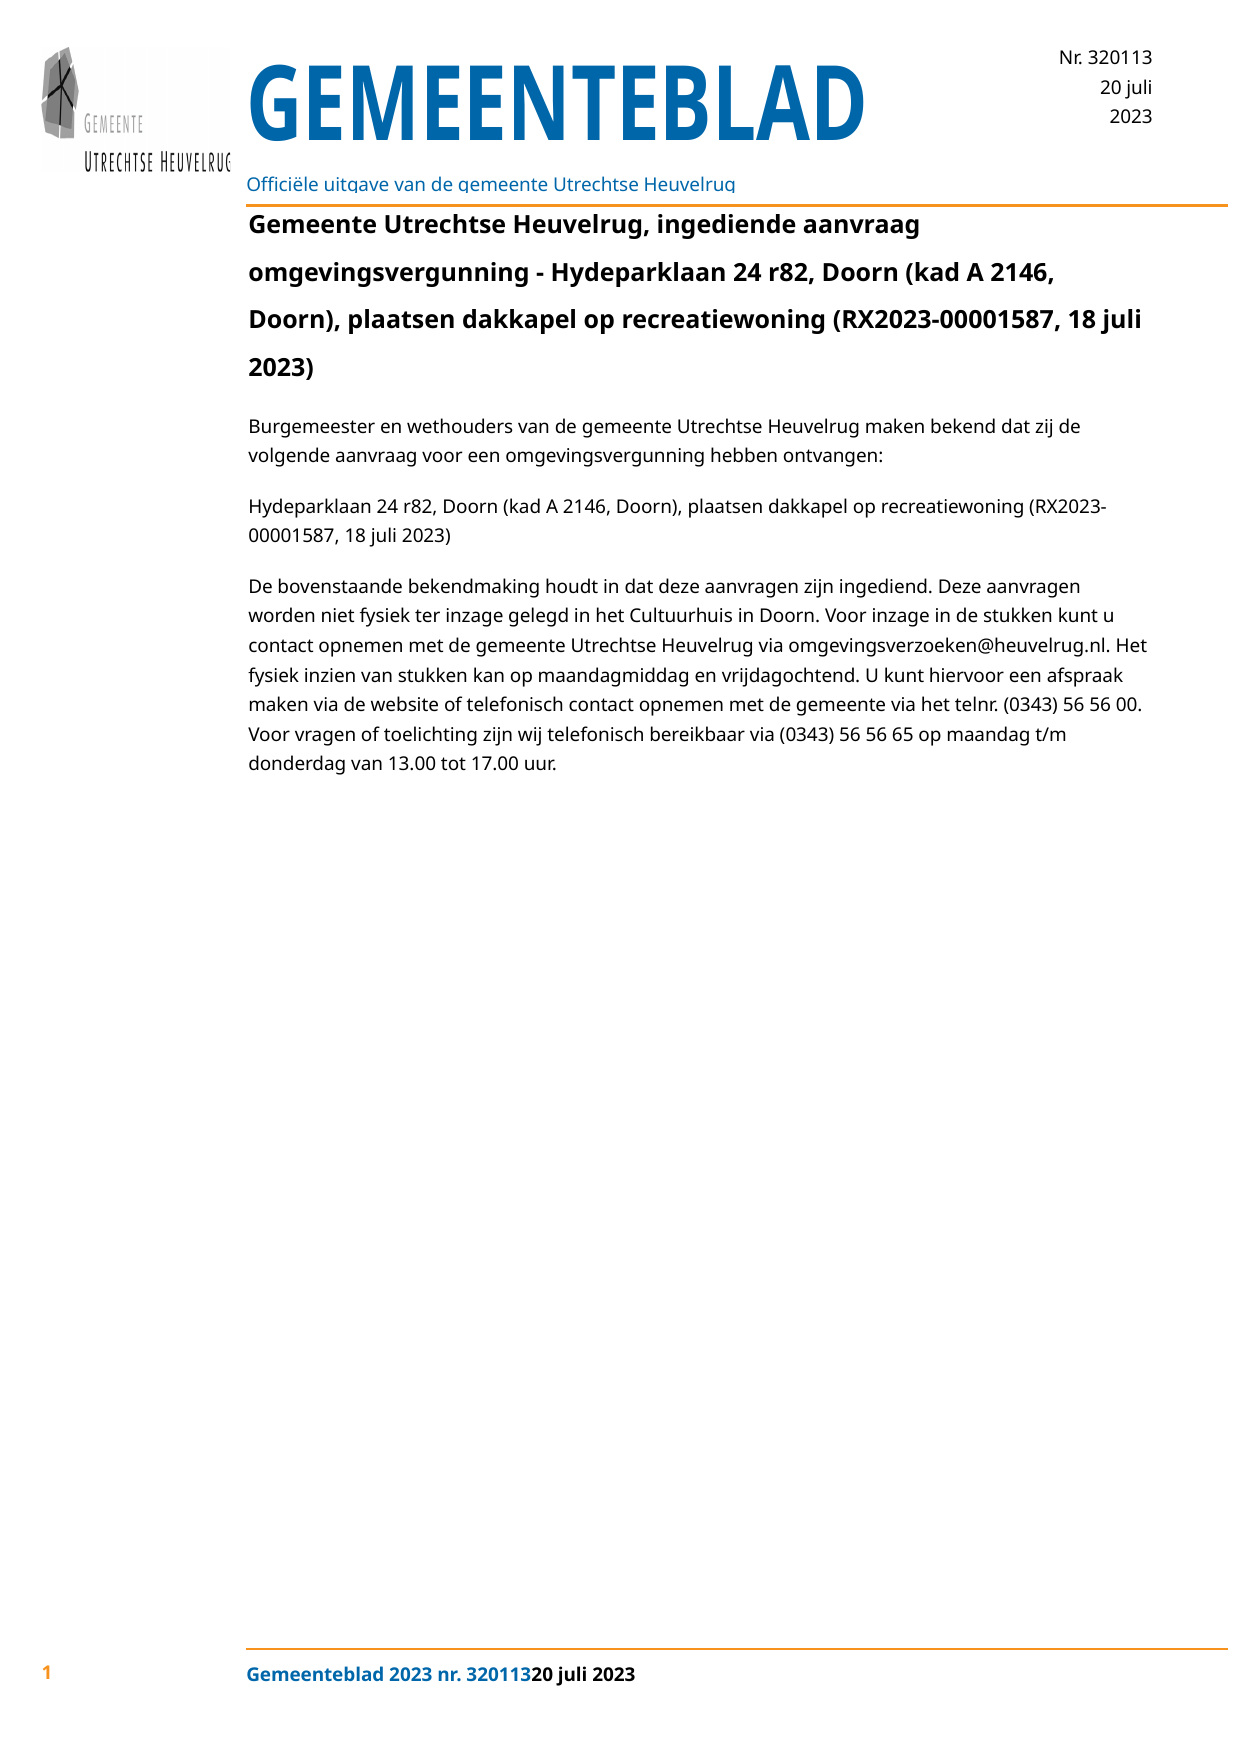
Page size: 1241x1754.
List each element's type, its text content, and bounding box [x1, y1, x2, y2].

text Burgemeester en wethouders van de gemeente Utrechtse Heuvelrug maken bekend dat zij de volgende aanvraag voor een omgevingsvergunning hebben ontvangen: [248, 413, 1152, 468]
text De bovenstaande bekendmaking houdt in dat deze aanvragen zijn ingediend. Deze aanvragen worden niet fysiek ter inzage gelegd in het Cultuurhuis in Doorn. Voor inzage in de stukken kunt u contact opnemen met de gemeente Utrechtse Heuvelrug via omgevingsverzoeken@heuvelrug.nl. Het fysiek inzien van stukken kan op maandagmiddag en vrijdagochtend. U kunt hiervoor een afspraak maken via de website of telefonisch contact opnemen met de gemeente via het telnr. (0343) 56 56 00. Voor vragen of toelichting zijn wij telefonisch bereikbaar via (0343) 56 56 65 op maandag t/m donderdag van 13.00 tot 17.00 uur. [248, 573, 1152, 776]
text Hydeparklaan 24 r82, Doorn (kad A 2146, Doorn), plaatsen dakkapel op recreatiewoning (RX2023-00001587, 18 juli 2023) [248, 493, 1152, 548]
text Gemeente Utrechtse Heuvelrug, ingediende aanvraag omgevingsvergunning - Hydeparklaan 24 r82, Doorn (kad A 2146, Doorn), plaatsen dakkapel op recreatiewoning (RX2023-00001587, 18 juli 2023) [248, 207, 1152, 384]
picture [41, 47, 231, 172]
